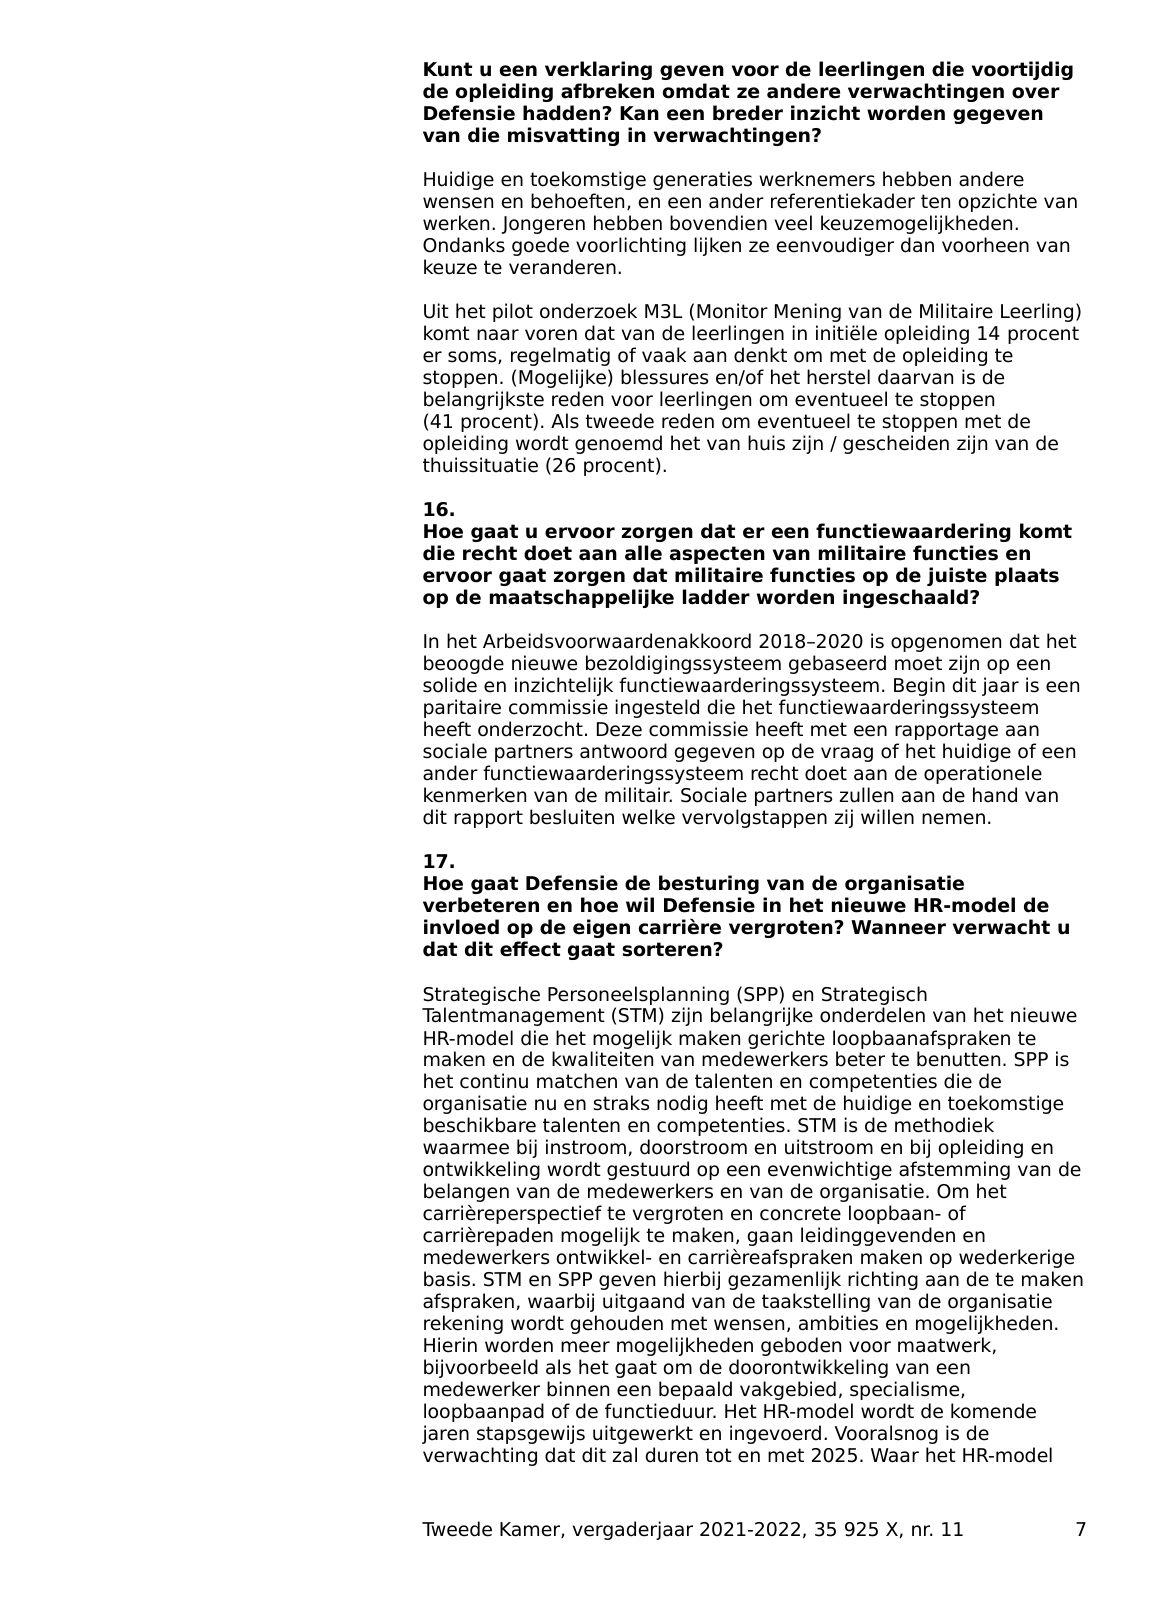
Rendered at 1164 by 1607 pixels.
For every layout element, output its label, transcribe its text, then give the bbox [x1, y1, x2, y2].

text Huidige en toekomstige generaties werknemers hebben andere wensen en behoeften, en een ander referentiekader ten opzichte van werken. Jongeren hebben bovendien veel keuzemogelijkheden. Ondanks goede voorlichting lijken ze eenvoudiger dan voorheen van keuze te veranderen. [422, 169, 1087, 279]
text In het Arbeidsvoorwaardenakkoord 2018–2020 is opgenomen dat het beoogde nieuwe bezoldigingssysteem gebaseerd moet zijn op een solide en inzichtelijk functiewaarderingssysteem. Begin dit jaar is een paritaire commissie ingesteld die het functiewaarderingssysteem heeft onderzocht. Deze commissie heeft met een rapportage aan sociale partners antwoord gegeven op de vraag of het huidige of een ander functiewaarderingssysteem recht doet aan de operationele kenmerken van de militair. Sociale partners zullen aan de hand van dit rapport besluiten welke vervolgstappen zij willen nemen. [422, 631, 1087, 829]
text Kunt u een verklaring geven voor de leerlingen die voortijdig de opleiding afbreken omdat ze andere verwachtingen over Defensie hadden? Kan een breder inzicht worden gegeven van die misvatting in verwachtingen? [422, 59, 1087, 147]
text Hoe gaat Defensie de besturing van de organisatie verbeteren en hoe wil Defensie in het nieuwe HR-model de invloed op de eigen carrière vergroten? Wanneer verwacht u dat dit effect gaat sorteren? [422, 873, 1087, 961]
text Strategische Personeelsplanning (SPP) en Strategisch Talentmanagement (STM) zijn belangrijke onderdelen van het nieuwe HR-model die het mogelijk maken gerichte loopbaanafspraken te maken en de kwaliteiten van medewerkers beter te benutten. SPP is het continu matchen van de talenten en competenties die de organisatie nu en straks nodig heeft met de huidige en toekomstige beschikbare talenten en competenties. STM is de methodiek waarmee bij instroom, doorstroom en uitstroom en bij opleiding en ontwikkeling wordt gestuurd op een evenwichtige afstemming van de belangen van de medewerkers en van de organisatie. Om het carrièreperspectief te vergroten en concrete loopbaan- of carrièrepaden mogelijk te maken, gaan leidinggevenden en medewerkers ontwikkel- en carrièreafspraken maken op wederkerige basis. STM en SPP geven hierbij gezamenlijk richting aan de te maken afspraken, waarbij uitgaand van de taakstelling van de organisatie rekening wordt gehouden met wensen, ambities en mogelijkheden. Hierin worden meer mogelijkheden geboden voor maatwerk, bijvoorbeeld als het gaat om de doorontwikkeling van een medewerker binnen een bepaald vakgebied, specialisme, loopbaanpad of de functieduur. Het HR-model wordt de komende jaren stapsgewijs uitgewerkt en ingevoerd. Vooralsnog is de verwachting dat dit zal duren tot en met 2025. Waar het HR-model [422, 983, 1087, 1467]
text Uit het pilot onderzoek M3L (Monitor Mening van de Militaire Leerling) komt naar voren dat van de leerlingen in initiële opleiding 14 procent er soms, regelmatig of vaak aan denkt om met de opleiding te stoppen. (Mogelijke) blessures en/of het herstel daarvan is de belangrijkste reden voor leerlingen om eventueel te stoppen (41 procent). Als tweede reden om eventueel te stoppen met de opleiding wordt genoemd het van huis zijn / gescheiden zijn van de thuissituatie (26 procent). [422, 301, 1087, 477]
text 17. [422, 851, 1087, 873]
text Hoe gaat u ervoor zorgen dat er een functiewaardering komt die recht doet aan alle aspecten van militaire functies en ervoor gaat zorgen dat militaire functies op de juiste plaats op de maatschappelijke ladder worden ingeschaald? [422, 521, 1087, 609]
text 16. [422, 499, 1087, 521]
